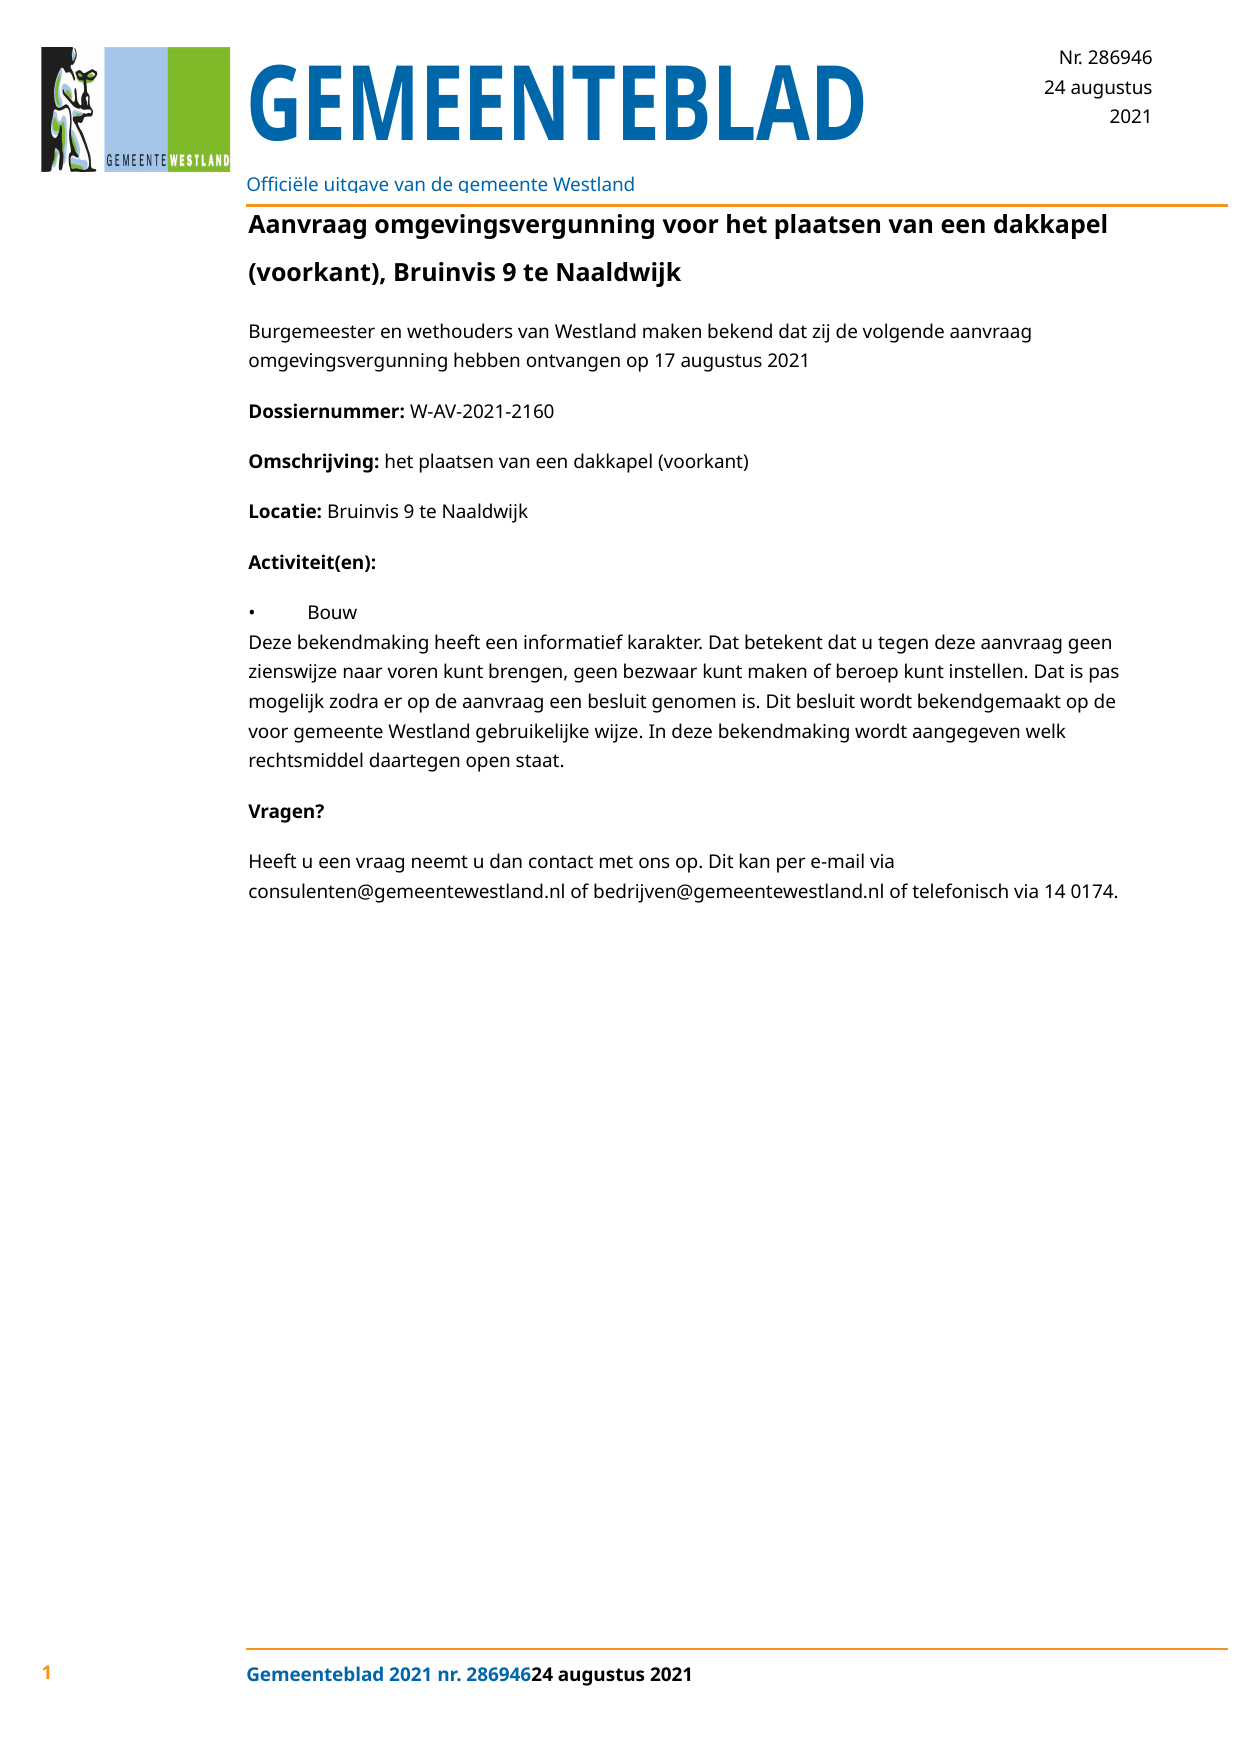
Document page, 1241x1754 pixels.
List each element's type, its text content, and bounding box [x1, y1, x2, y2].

text Heeft u een vraag neemt u dan contact met ons op. Dit kan per e-mail via consulenten@gemeentewestland.nl of bedrijven@gemeentewestland.nl of telefonisch via 14 0174. [248, 848, 1152, 904]
text Locatie: Bruinvis 9 te Naaldwijk [248, 499, 1152, 524]
text Burgemeester en wethouders van Westland maken bekend dat zij de volgende aanvraag omgevingsvergunning hebben ontvangen op 17 augustus 2021 [248, 318, 1152, 373]
text Activiteit(en): [248, 549, 1152, 575]
text Deze bekendmaking heeft een informatief karakter. Dat betekent dat u tegen deze aanvraag geen zienswijze naar voren kunt brengen, geen bezwaar kunt maken of beroep kunt instellen. Dat is pas mogelijk zodra er op de aanvraag een besluit genomen is. Dit besluit wordt bekendgemaakt op de voor gemeente Westland gebruikelijke wijze. In deze bekendmaking wordt aangegeven welk rechtsmiddel daartegen open staat. [248, 629, 1152, 773]
picture [41, 47, 231, 172]
list Bouw [248, 599, 1152, 625]
text Dossiernummer: W-AV-2021-2160 [248, 398, 1152, 424]
text Omschrijving: het plaatsen van een dakkapel (voorkant) [248, 448, 1152, 474]
text Aanvraag omgevingsvergunning voor het plaatsen van een dakkapel (voorkant), Bruinvis 9 te Naaldwijk [248, 207, 1152, 288]
text Vragen? [248, 798, 1152, 824]
